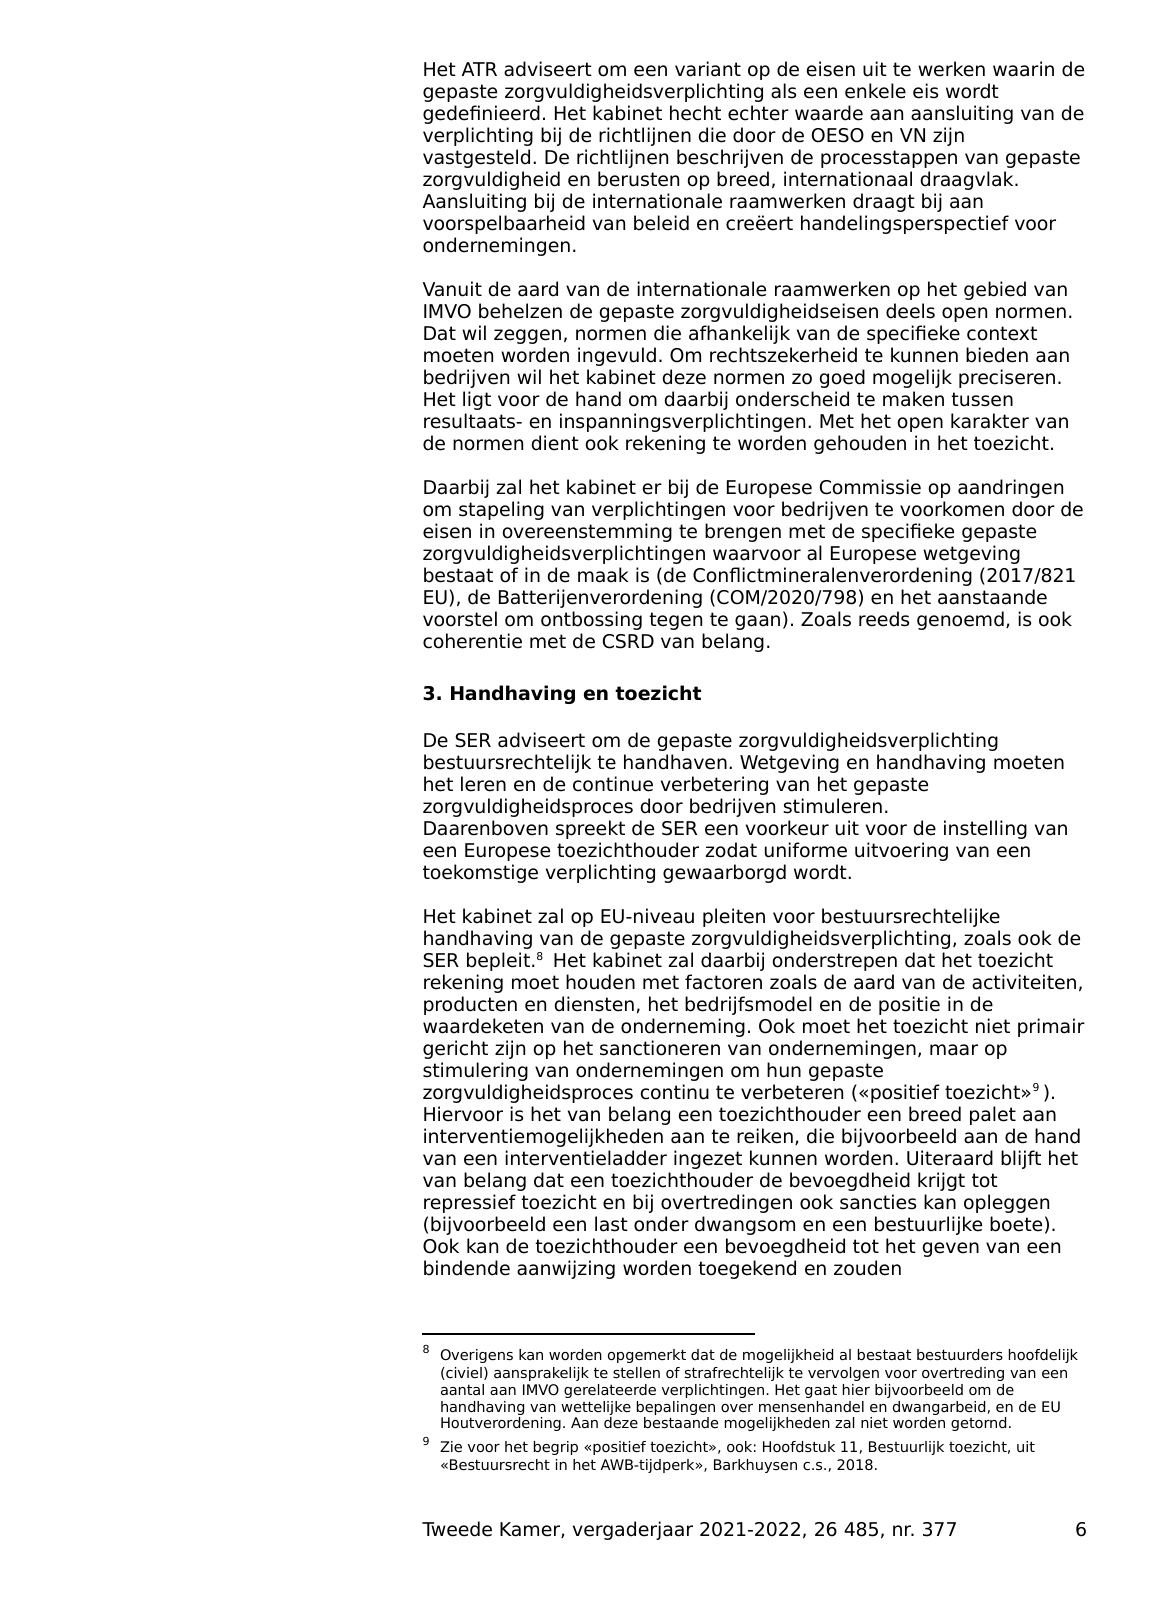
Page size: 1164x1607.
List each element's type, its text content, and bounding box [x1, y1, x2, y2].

text Overigens kan worden opgemerkt dat de mogelijkheid al bestaat bestuurders hoofdelijk (civiel) aansprakelijk te stellen of strafrechtelijk te vervolgen voor overtreding van een aantal aan IMVO gerelateerde verplichtingen. Het gaat hier bijvoorbeeld om de handhaving van wettelijke bepalingen over mensenhandel en dwangarbeid, en de EU Houtverordening. Aan deze bestaande mogelijkheden zal niet worden getornd. [422, 1343, 1087, 1432]
text Zie voor het begrip «positief toezicht», ook: Hoofdstuk 11, Bestuurlijk toezicht, uit «Bestuursrecht in het AWB-tijdperk», Barkhuysen c.s., 2018. [422, 1435, 1087, 1474]
text Daarbij zal het kabinet er bij de Europese Commissie op aandringen om stapeling van verplichtingen voor bedrijven te voorkomen door de eisen in overeenstemming te brengen met de specifieke gepaste zorgvuldigheidsverplichtingen waarvoor al Europese wetgeving bestaat of in de maak is (de Conflictmineralenverordening (2017/821 EU), de Batterijenverordening (COM/2020/798) en het aanstaande voorstel om ontbossing tegen te gaan). Zoals reeds genoemd, is ook coherentie met de CSRD van belang. [422, 477, 1087, 653]
text Vanuit de aard van de internationale raamwerken op het gebied van IMVO behelzen de gepaste zorgvuldigheidseisen deels open normen. Dat wil zeggen, normen die afhankelijk van de specifieke context moeten worden ingevuld. Om rechtszekerheid te kunnen bieden aan bedrijven wil het kabinet deze normen zo goed mogelijk preciseren. Het ligt voor de hand om daarbij onderscheid te maken tussen resultaats- en inspanningsverplichtingen. Met het open karakter van de normen dient ook rekening te worden gehouden in het toezicht. [422, 279, 1087, 455]
text Het kabinet zal op EU-niveau pleiten voor bestuursrechtelijke handhaving van de gepaste zorgvuldigheidsverplichting, zoals ook de SER bepleit. Het kabinet zal daarbij onderstrepen dat het toezicht rekening moet houden met factoren zoals de aard van de activiteiten, producten en diensten, het bedrijfsmodel en de positie in de waardeketen van de onderneming. Ook moet het toezicht niet primair gericht zijn op het sanctioneren van ondernemingen, maar op stimulering van ondernemingen om hun gepaste zorgvuldigheidsproces continu te verbeteren («positief toezicht»). Hiervoor is het van belang een toezichthouder een breed palet aan interventiemogelijkheden aan te reiken, die bijvoorbeeld aan de hand van een interventieladder ingezet kunnen worden. Uiteraard blijft het van belang dat een toezichthouder de bevoegdheid krijgt tot repressief toezicht en bij overtredingen ook sancties kan opleggen (bijvoorbeeld een last onder dwangsom en een bestuurlijke boete). Ook kan de toezichthouder een bevoegdheid tot het geven van een bindende aanwijzing worden toegekend en zouden [422, 906, 1087, 1279]
text De SER adviseert om de gepaste zorgvuldigheidsverplichting bestuursrechtelijk te handhaven. Wetgeving en handhaving moeten het leren en de continue verbetering van het gepaste zorgvuldigheidsproces door bedrijven stimuleren. [422, 730, 1087, 818]
text Het ATR adviseert om een variant op de eisen uit te werken waarin de gepaste zorgvuldigheidsverplichting als een enkele eis wordt gedefinieerd. Het kabinet hecht echter waarde aan aansluiting van de verplichting bij de richtlijnen die door de OESO en VN zijn vastgesteld. De richtlijnen beschrijven de processtappen van gepaste zorgvuldigheid en berusten op breed, internationaal draagvlak. Aansluiting bij de internationale raamwerken draagt bij aan voorspelbaarheid van beleid en creëert handelingsperspectief voor ondernemingen. [422, 59, 1087, 257]
subtitle 3. Handhaving en toezicht [422, 683, 1087, 705]
text Daarenboven spreekt de SER een voorkeur uit voor de instelling van een Europese toezichthouder zodat uniforme uitvoering van een toekomstige verplichting gewaarborgd wordt. [422, 818, 1087, 884]
